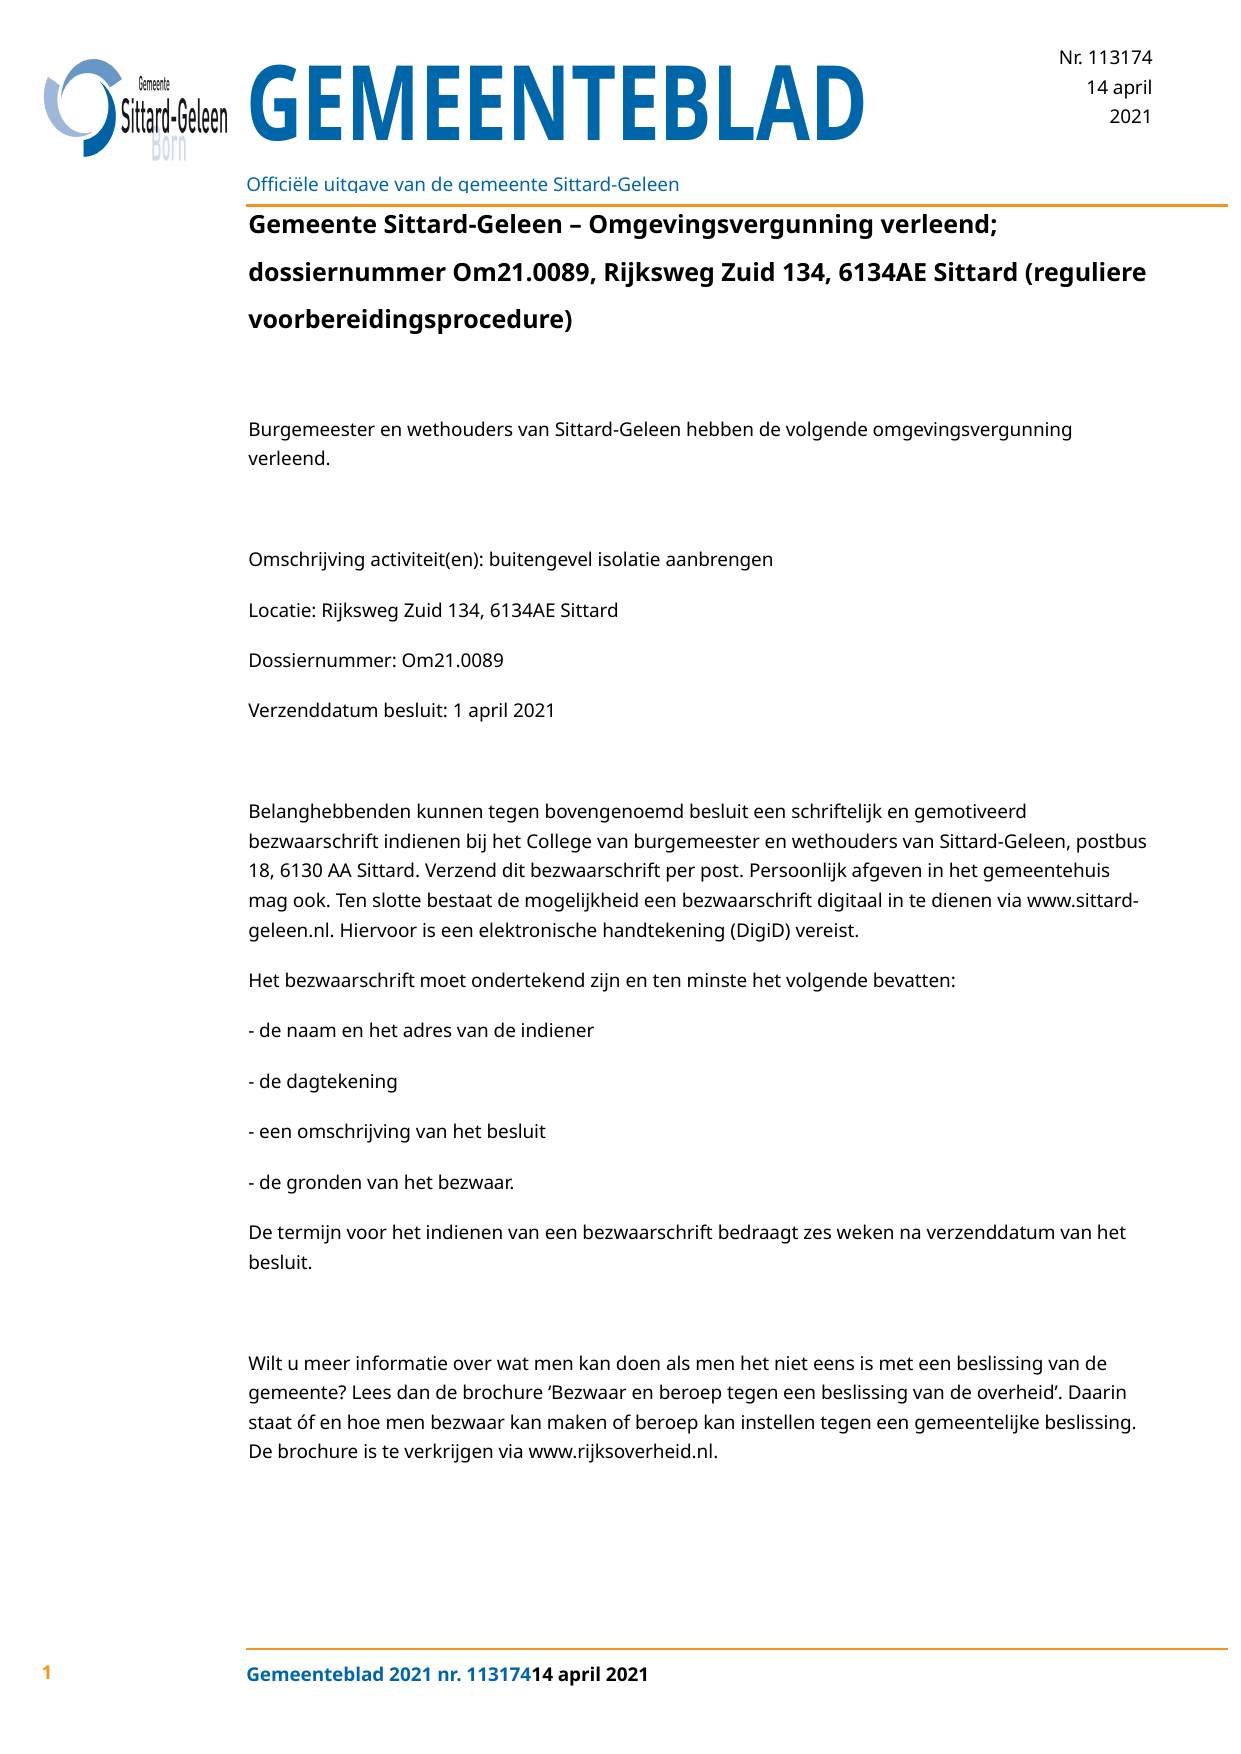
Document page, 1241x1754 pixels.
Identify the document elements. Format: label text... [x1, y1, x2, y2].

text De termijn voor het indienen van een bezwaarschrift bedraagt zes weken na verzenddatum van het besluit. [248, 1219, 1152, 1274]
text Locatie: Rijksweg Zuid 134, 6134AE Sittard [248, 597, 1152, 622]
text - de dagtekening [248, 1068, 1152, 1094]
text Dossiernummer: Om21.0089 [248, 647, 1152, 673]
text Wilt u meer informatie over wat men kan doen als men het niet eens is met een beslissing van de gemeente? Lees dan de brochure ‘Bezwaar en beroep tegen een beslissing van de overheid’. Daarin staat óf en hoe men bezwaar kan maken of beroep kan instellen tegen een gemeentelijke beslissing. De brochure is te verkrijgen via www.rijksoverheid.nl. [248, 1350, 1152, 1464]
text Omschrijving activiteit(en): buitengevel isolatie aanbrengen [248, 546, 1152, 572]
text - een omschrijving van het besluit [248, 1118, 1152, 1144]
text Belanghebbenden kunnen tegen bovengenoemd besluit een schriftelijk en gemotiveerd bezwaarschrift indienen bij het College van burgemeester en wethouders van Sittard-Geleen, postbus 18, 6130 AA Sittard. Verzend dit bezwaarschrift per post. Persoonlijk afgeven in het gemeentehuis mag ook. Ten slotte bestaat de mogelijkheid een bezwaarschrift digitaal in te dienen via www.sittard-geleen.nl. Hiervoor is een elektronische handtekening (DigiD) vereist. [248, 798, 1152, 942]
text - de gronden van het bezwaar. [248, 1169, 1152, 1194]
picture [41, 47, 231, 172]
text Verzenddatum besluit: 1 april 2021 [248, 698, 1152, 723]
text - de naam en het adres van de indiener [248, 1018, 1152, 1043]
text Burgemeester en wethouders van Sittard-Geleen hebben de volgende omgevingsvergunning verleend. [248, 416, 1152, 471]
text Gemeente Sittard-Geleen – Omgevingsvergunning verleend; dossiernummer Om21.0089, Rijksweg Zuid 134, 6134AE Sittard (reguliere voorbereidingsprocedure) [248, 207, 1152, 336]
text Het bezwaarschrift moet ondertekend zijn en ten minste het volgende bevatten: [248, 967, 1152, 993]
